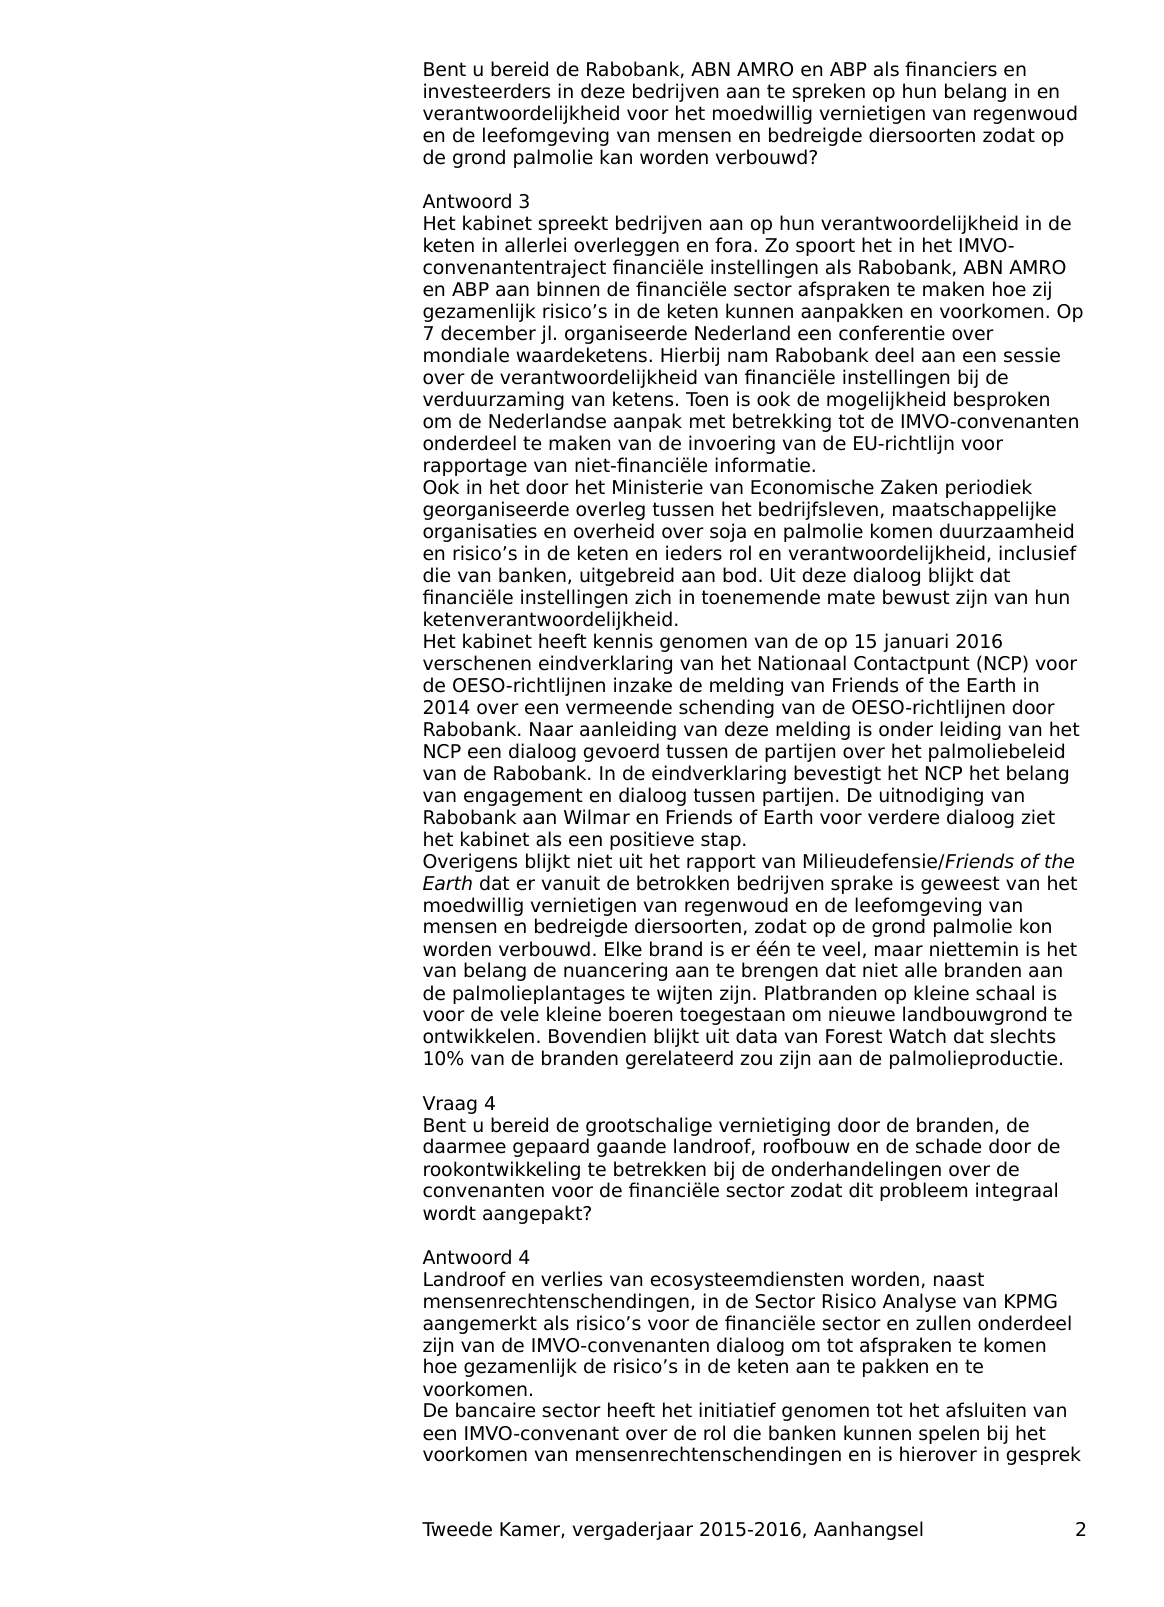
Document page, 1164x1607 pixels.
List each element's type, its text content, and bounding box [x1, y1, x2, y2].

text Het kabinet spreekt bedrijven aan op hun verantwoordelijkheid in de keten in allerlei overleggen en fora. Zo spoort het in het IMVO-convenantentraject financiële instellingen als Rabobank, ABN AMRO en ABP aan binnen de financiële sector afspraken te maken hoe zij gezamenlijk risico’s in de keten kunnen aanpakken en voorkomen. Op 7 december jl. organiseerde Nederland een conferentie over mondiale waardeketens. Hierbij nam Rabobank deel aan een sessie over de verantwoordelijkheid van financiële instellingen bij de verduurzaming van ketens. Toen is ook de mogelijkheid besproken om de Nederlandse aanpak met betrekking tot de IMVO-convenanten onderdeel te maken van de invoering van de EU-richtlijn voor rapportage van niet-financiële informatie. [422, 213, 1087, 477]
text Overigens blijkt niet uit het rapport van Milieudefensie/Friends of the Earth dat er vanuit de betrokken bedrijven sprake is geweest van het moedwillig vernietigen van regenwoud en de leefomgeving van mensen en bedreigde diersoorten, zodat op de grond palmolie kon worden verbouwd. Elke brand is er één te veel, maar niettemin is het van belang de nuancering aan te brengen dat niet alle branden aan de palmolieplantages te wijten zijn. Platbranden op kleine schaal is voor de vele kleine boeren toegestaan om nieuwe landbouwgrond te ontwikkelen. Bovendien blijkt uit data van Forest Watch dat slechts 10% van de branden gerelateerd zou zijn aan de palmolieproductie. [422, 851, 1087, 1070]
text De bancaire sector heeft het initiatief genomen tot het afsluiten van een IMVO-convenant over de rol die banken kunnen spelen bij het voorkomen van mensenrechtenschendingen en is hierover in gesprek [422, 1400, 1087, 1466]
text Landroof en verlies van ecosysteemdiensten worden, naast mensenrechtenschendingen, in de Sector Risico Analyse van KPMG aangemerkt als risico’s voor de financiële sector en zullen onderdeel zijn van de IMVO-convenanten dialoog om tot afspraken te komen hoe gezamenlijk de risico’s in de keten aan te pakken en te voorkomen. [422, 1268, 1087, 1400]
text Bent u bereid de grootschalige vernietiging door de branden, de daarmee gepaard gaande landroof, roofbouw en de schade door de rookontwikkeling te betrekken bij de onderhandelingen over de convenanten voor de financiële sector zodat dit probleem integraal wordt aangepakt? [422, 1114, 1087, 1224]
text Ook in het door het Ministerie van Economische Zaken periodiek georganiseerde overleg tussen het bedrijfsleven, maatschappelijke organisaties en overheid over soja en palmolie komen duurzaamheid en risico’s in de keten en ieders rol en verantwoordelijkheid, inclusief die van banken, uitgebreid aan bod. Uit deze dialoog blijkt dat financiële instellingen zich in toenemende mate bewust zijn van hun ketenverantwoordelijkheid. [422, 477, 1087, 631]
text Bent u bereid de Rabobank, ABN AMRO en ABP als financiers en investeerders in deze bedrijven aan te spreken op hun belang in en verantwoordelijkheid voor het moedwillig vernietigen van regenwoud en de leefomgeving van mensen en bedreigde diersoorten zodat op de grond palmolie kan worden verbouwd? [422, 59, 1087, 169]
text Antwoord 4 [422, 1247, 1087, 1268]
text Het kabinet heeft kennis genomen van de op 15 januari 2016 verschenen eindverklaring van het Nationaal Contactpunt (NCP) voor de OESO-richtlijnen inzake de melding van Friends of the Earth in 2014 over een vermeende schending van de OESO-richtlijnen door Rabobank. Naar aanleiding van deze melding is onder leiding van het NCP een dialoog gevoerd tussen de partijen over het palmoliebeleid van de Rabobank. In de eindverklaring bevestigt het NCP het belang van engagement en dialoog tussen partijen. De uitnodiging van Rabobank aan Wilmar en Friends of Earth voor verdere dialoog ziet het kabinet als een positieve stap. [422, 631, 1087, 851]
text Vraag 4 [422, 1092, 1087, 1114]
text Antwoord 3 [422, 191, 1087, 213]
